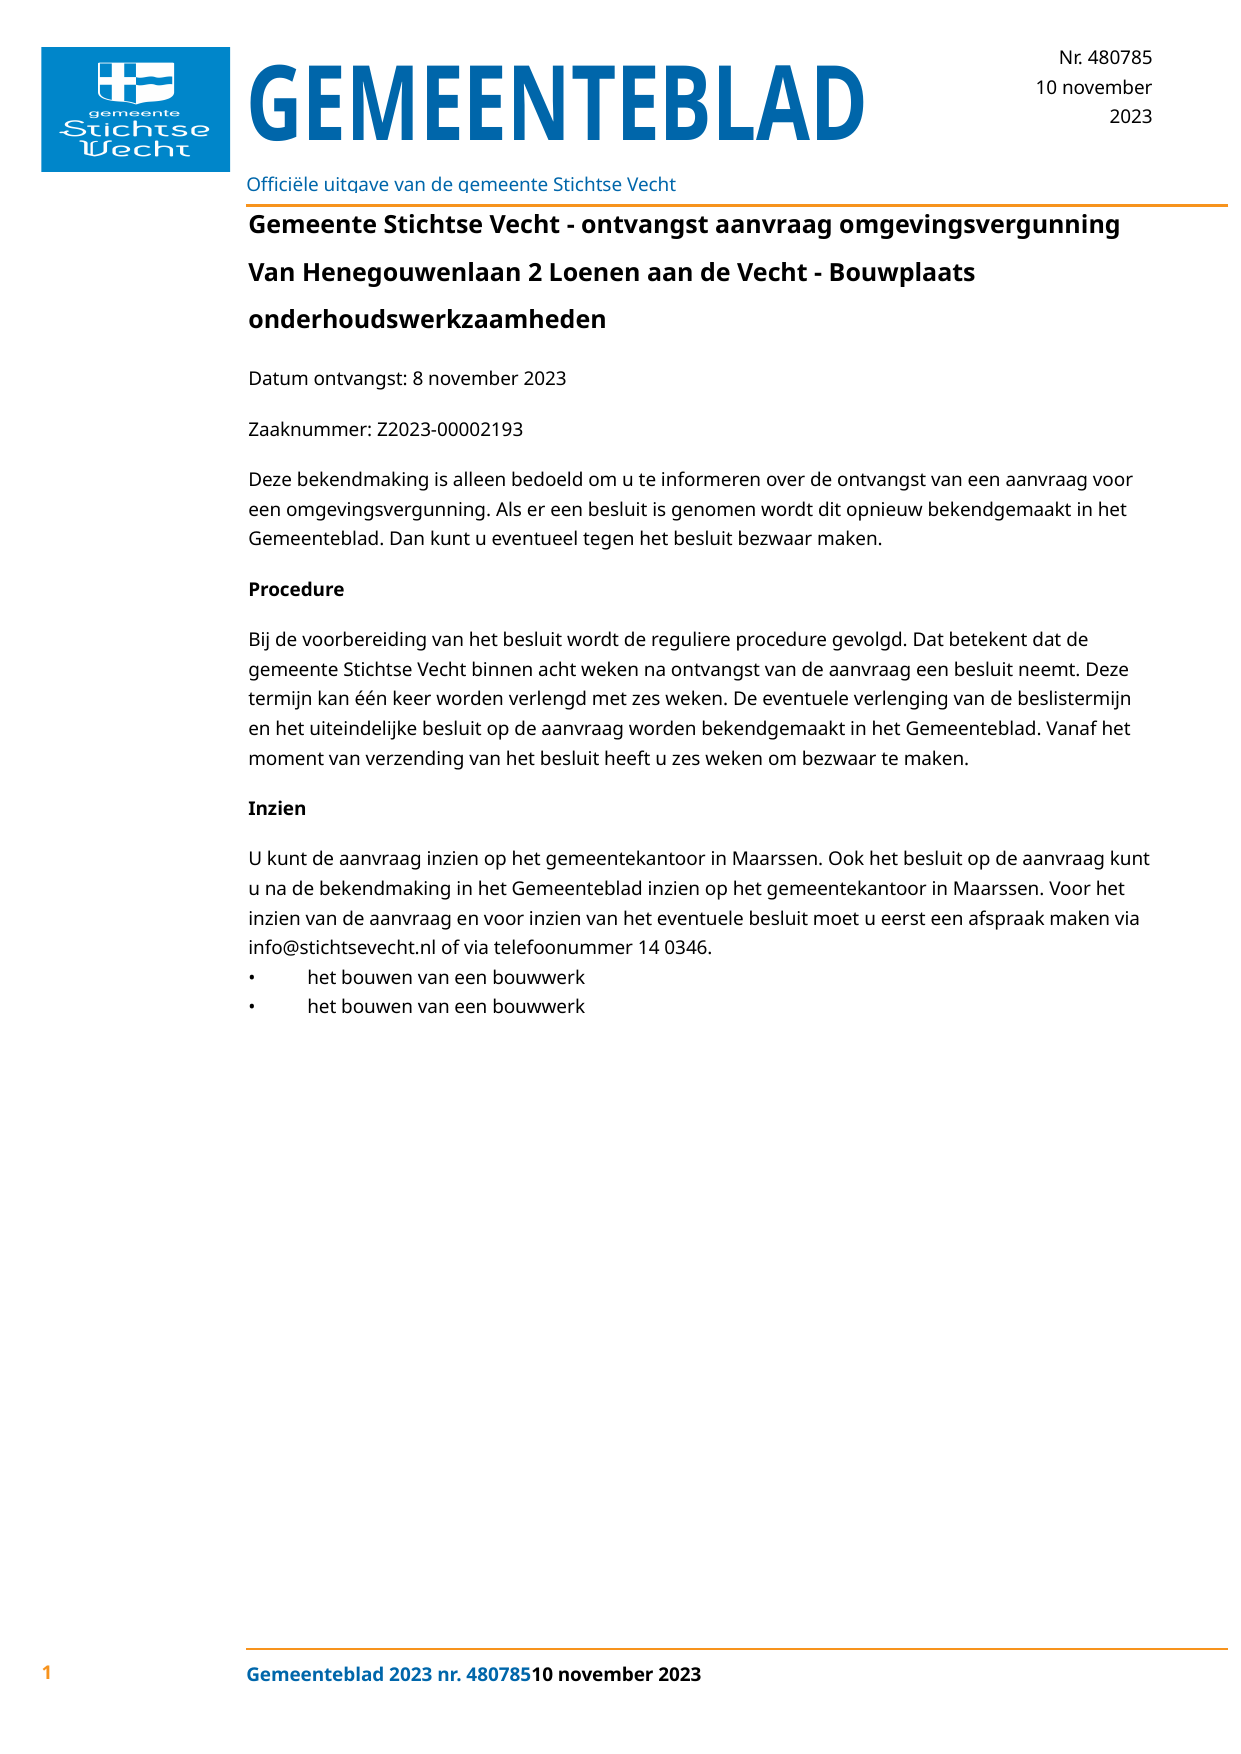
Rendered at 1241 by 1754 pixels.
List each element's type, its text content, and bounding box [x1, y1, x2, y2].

text Inzien [248, 795, 1152, 821]
text Procedure [248, 576, 1152, 602]
text Datum ontvangst: 8 november 2023 [248, 366, 1152, 391]
text Zaaknummer: Z2023-00002193 [248, 416, 1152, 442]
text Deze bekendmaking is alleen bedoeld om u te informeren over de ontvangst van een aanvraag voor een omgevingsvergunning. Als er een besluit is genomen wordt dit opnieuw bekendgemaakt in het Gemeenteblad. Dan kunt u eventueel tegen het besluit bezwaar maken. [248, 466, 1152, 551]
list het bouwen van een bouwwerk [248, 993, 1152, 1019]
text Gemeente Stichtse Vecht - ontvangst aanvraag omgevingsvergunning Van Henegouwenlaan 2 Loenen aan de Vecht - Bouwplaats onderhoudswerkzaamheden [248, 207, 1152, 336]
text U kunt de aanvraag inzien op het gemeentekantoor in Maarssen. Ook het besluit op de aanvraag kunt u na de bekendmaking in het Gemeenteblad inzien op het gemeentekantoor in Maarssen. Voor het inzien van de aanvraag en voor inzien van het eventuele besluit moet u eerst een afspraak maken via info@stichtsevecht.nl of via telefoonummer 14 0346. [248, 846, 1152, 960]
picture [99, 63, 135, 101]
text Bij de voorbereiding van het besluit wordt de reguliere procedure gevolgd. Dat betekent dat de gemeente Stichtse Vecht binnen acht weken na ontvangst van de aanvraag een besluit neemt. Deze termijn kan één keer worden verlengd met zes weken. De eventuele verlenging van de beslistermijn en het uiteindelijke besluit op de aanvraag worden bekendgemaakt in het Gemeenteblad. Vanaf het moment van verzending van het besluit heeft u zes weken om bezwaar te maken. [248, 626, 1152, 770]
list het bouwen van een bouwwerk [248, 964, 1152, 989]
picture [137, 63, 174, 103]
